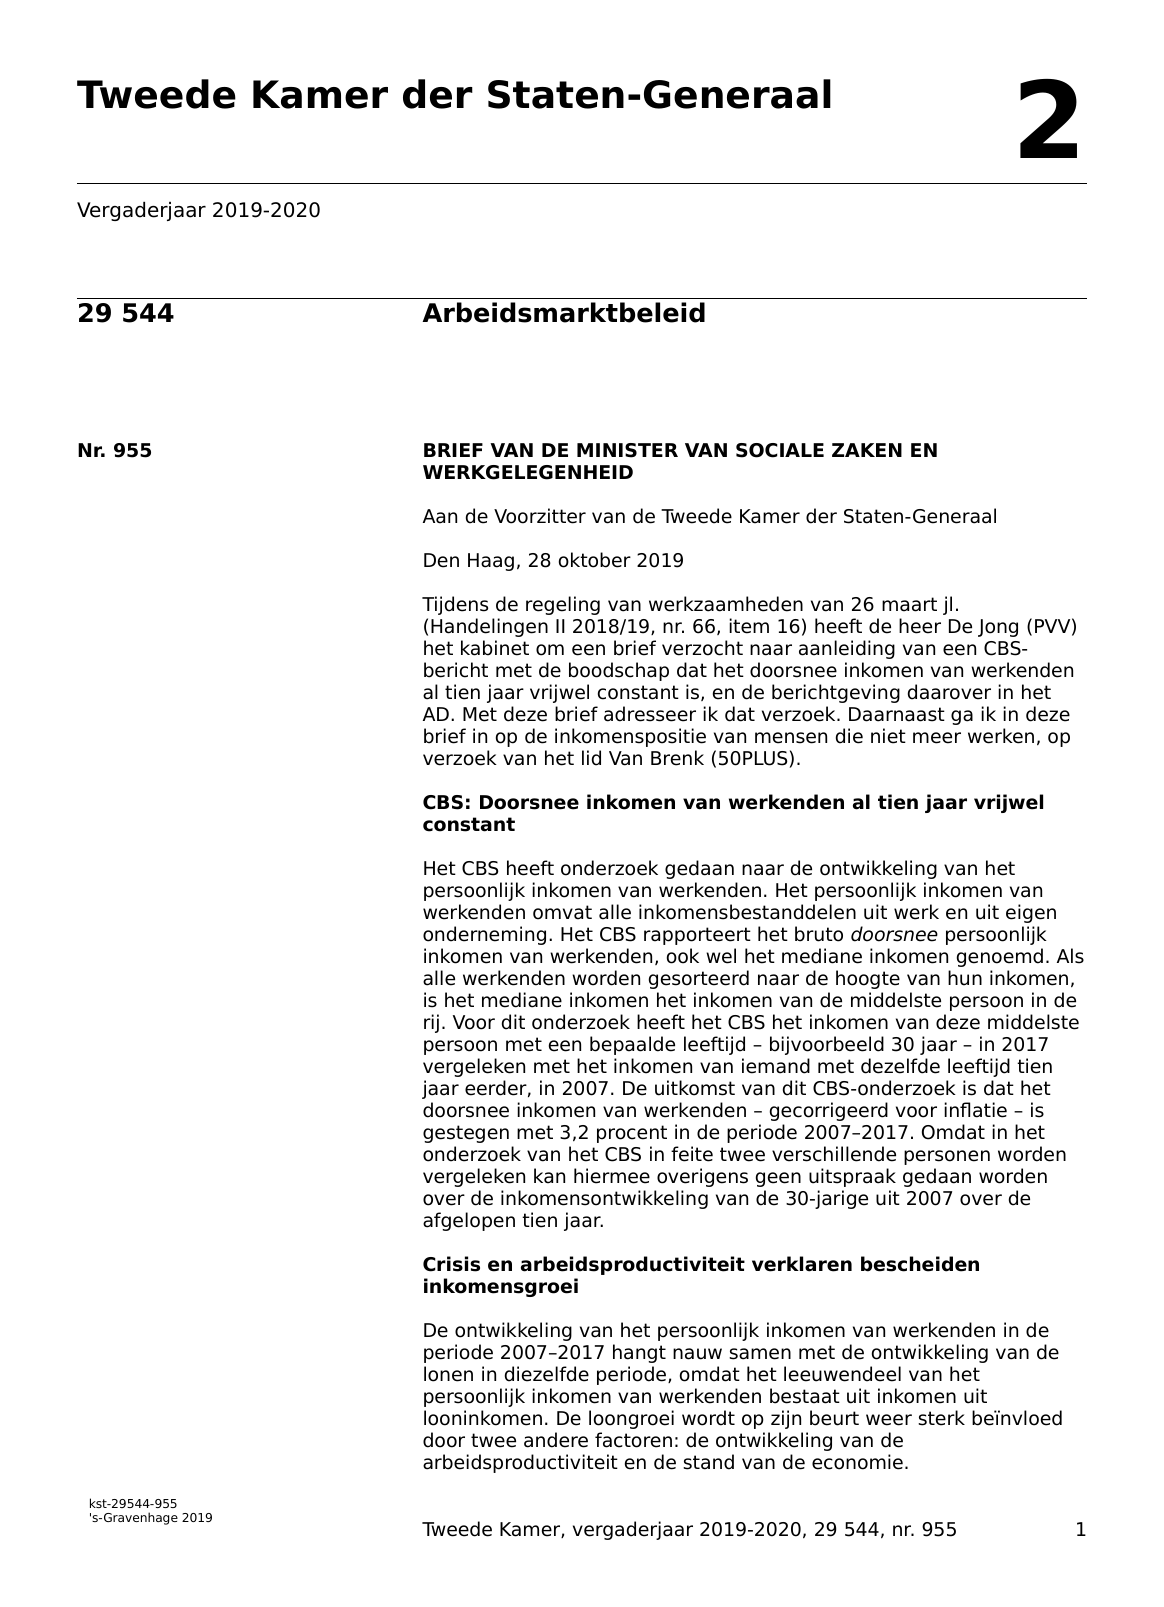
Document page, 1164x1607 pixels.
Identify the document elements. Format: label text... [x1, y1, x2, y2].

table_header Tweede Kamer der Staten-Generaal [77, 59, 886, 183]
text Aan de Voorzitter van de Tweede Kamer der Staten-Generaal [422, 506, 1087, 528]
subtitle Crisis en arbeidsproductiviteit verklaren bescheiden inkomensgroei [422, 1254, 1087, 1298]
text Tijdens de regeling van werkzaamheden van 26 maart jl. (Handelingen II 2018/19, nr. 66, item 16) heeft de heer De Jong (PVV) het kabinet om een brief verzocht naar aanleiding van een CBS-bericht met de boodschap dat het doorsnee inkomen van werkenden al tien jaar vrijwel constant is, en de berichtgeving daarover in het AD. Met deze brief adresseer ik dat verzoek. Daarnaast ga ik in deze brief in op de inkomenspositie van mensen die niet meer werken, op verzoek van het lid Van Brenk (50PLUS). [422, 594, 1087, 770]
text Het CBS heeft onderzoek gedaan naar de ontwikkeling van het persoonlijk inkomen van werkenden. Het persoonlijk inkomen van werkenden omvat alle inkomensbestanddelen uit werk en uit eigen onderneming. Het CBS rapporteert het bruto doorsnee persoonlijk inkomen van werkenden, ook wel het mediane inkomen genoemd. Als alle werkenden worden gesorteerd naar de hoogte van hun inkomen, is het mediane inkomen het inkomen van de middelste persoon in de rij. Voor dit onderzoek heeft het CBS het inkomen van deze middelste persoon met een bepaalde leeftijd – bijvoorbeeld 30 jaar – in 2017 vergeleken met het inkomen van iemand met dezelfde leeftijd tien jaar eerder, in 2007. De uitkomst van dit CBS-onderzoek is dat het doorsnee inkomen van werkenden – gecorrigeerd voor inflatie – is gestegen met 3,2 procent in de periode 2007–2017. Omdat in het onderzoek van het CBS in feite twee verschillende personen worden vergeleken kan hiermee overigens geen uitspraak gedaan worden over de inkomensontwikkeling van de 30-jarige uit 2007 over de afgelopen tien jaar. [422, 858, 1087, 1232]
subtitle Nr. 955 BRIEF VAN DE MINISTER VAN SOCIALE ZAKEN EN WERKGELEGENHEID [77, 440, 1087, 484]
table_header 2 [886, 59, 1087, 183]
subtitle CBS: Doorsnee inkomen van werkenden al tien jaar vrijwel constant [422, 792, 1087, 836]
subtitle 29 544 Arbeidsmarktbeleid [77, 299, 1087, 329]
table_cell Vergaderjaar 2019-2020 [77, 184, 1087, 298]
text Den Haag, 28 oktober 2019 [422, 550, 1087, 572]
text 's-Gravenhage 2019 [88, 1511, 323, 1525]
text kst-29544-955 [88, 1497, 323, 1511]
text De ontwikkeling van het persoonlijk inkomen van werkenden in de periode 2007–2017 hangt nauw samen met de ontwikkeling van de lonen in diezelfde periode, omdat het leeuwendeel van het persoonlijk inkomen van werkenden bestaat uit inkomen uit looninkomen. De loongroei wordt op zijn beurt weer sterk beïnvloed door twee andere factoren: de ontwikkeling van de arbeidsproductiviteit en de stand van de economie. [422, 1320, 1087, 1474]
